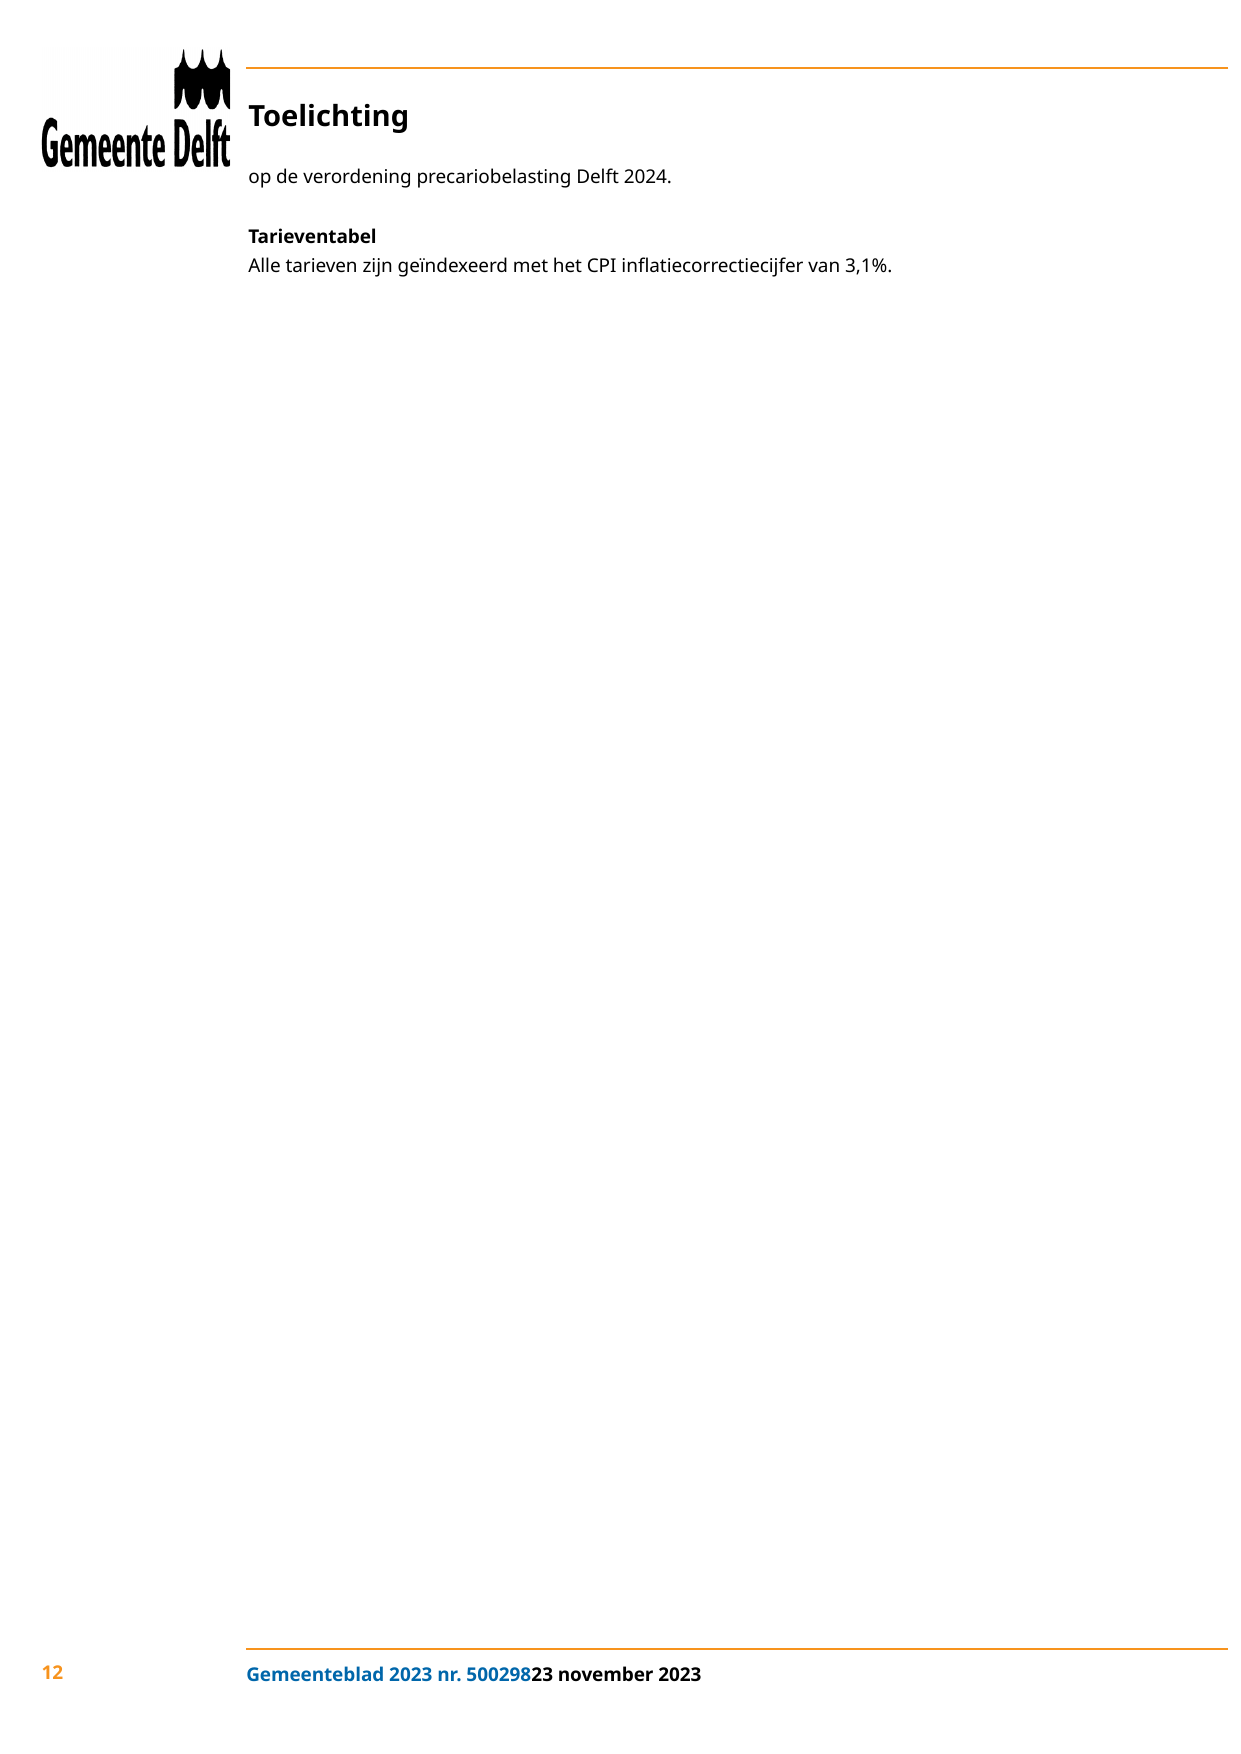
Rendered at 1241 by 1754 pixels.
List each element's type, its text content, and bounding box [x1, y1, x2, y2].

text op de verordening precariobelasting Delft 2024. [248, 164, 1152, 189]
text Tarieventabel [248, 223, 1152, 248]
picture [41, 47, 231, 172]
text Toelichting [248, 95, 1152, 134]
text Alle tarieven zijn geïndexeerd met het CPI inflatiecorrectiecijfer van 3,1%. [248, 252, 1152, 278]
